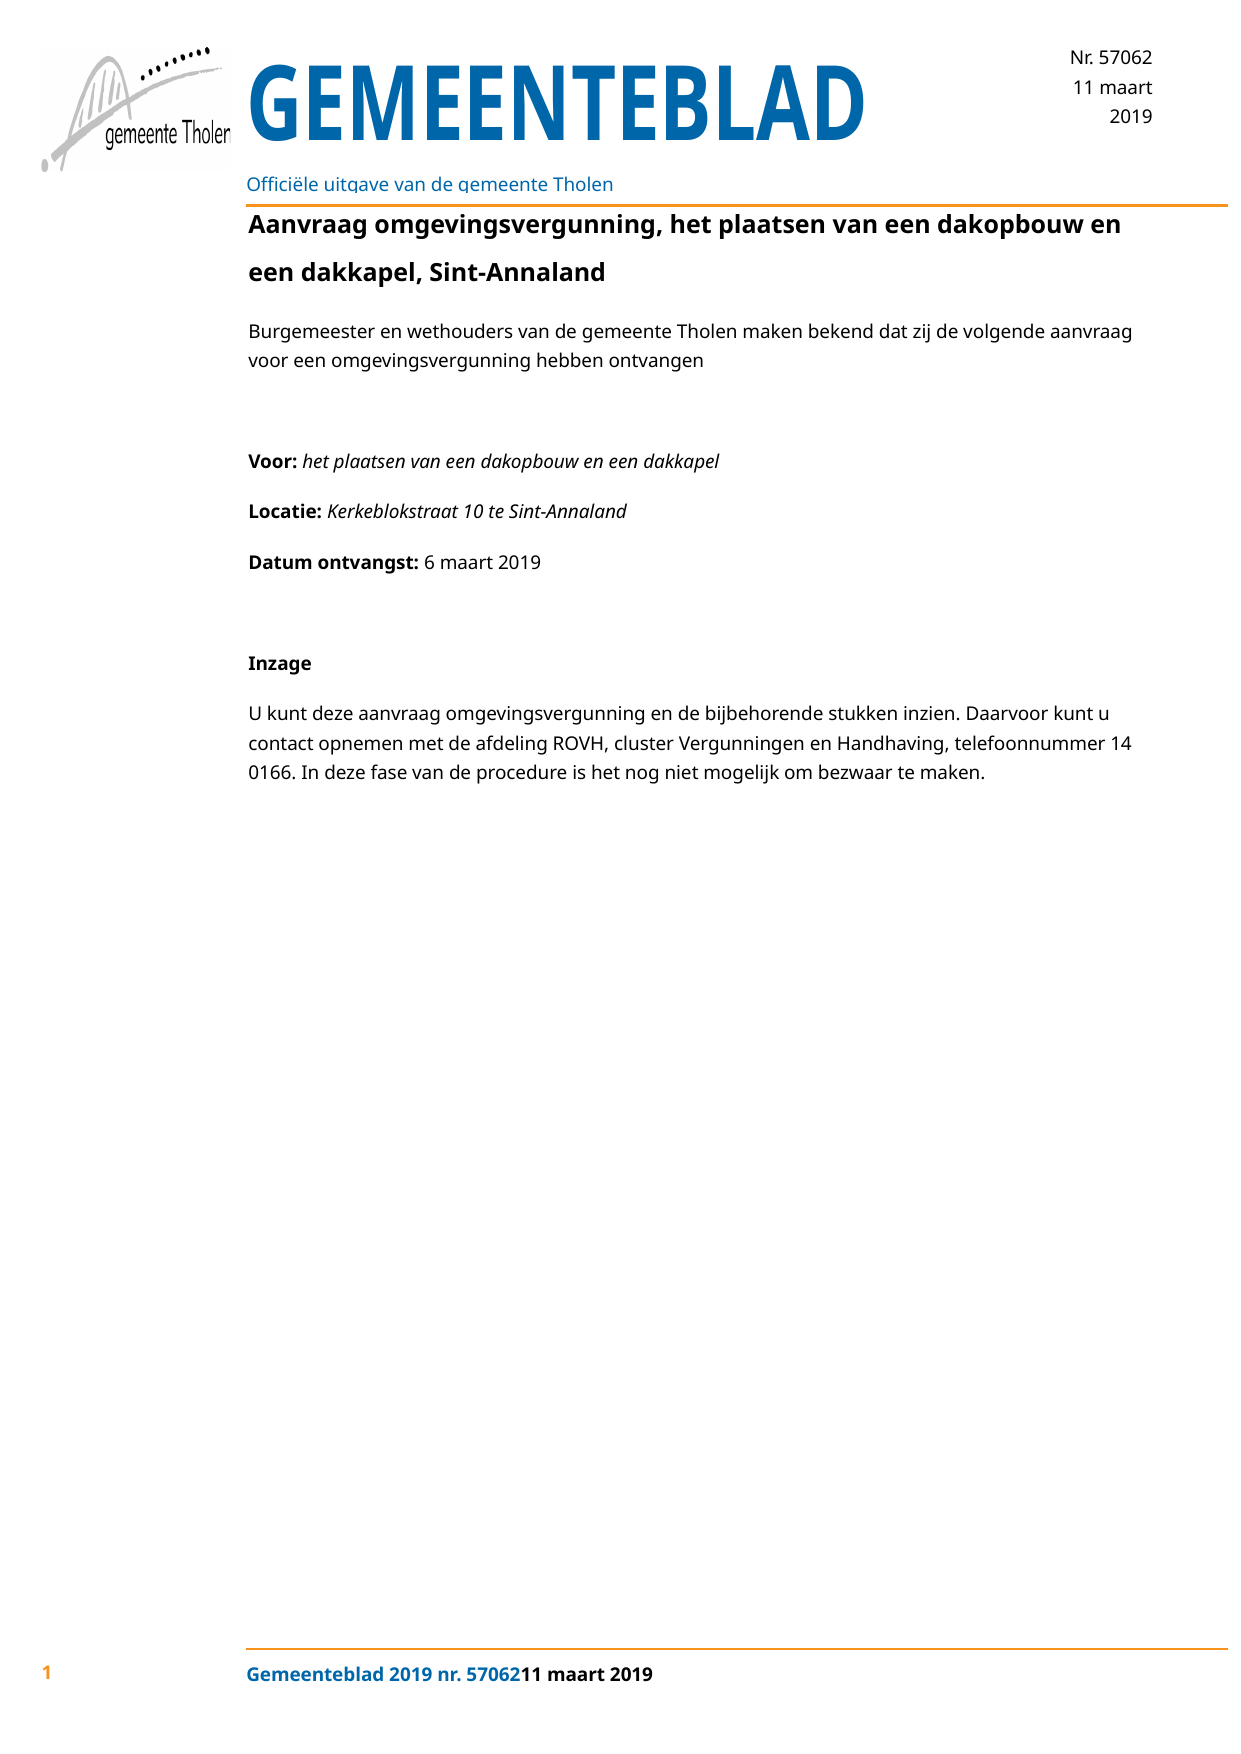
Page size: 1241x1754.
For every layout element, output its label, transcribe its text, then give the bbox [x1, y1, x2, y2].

text U kunt deze aanvraag omgevingsvergunning en de bijbehorende stukken inzien. Daarvoor kunt u contact opnemen met de afdeling ROVH, cluster Vergunningen en Handhaving, telefoonnummer 14 0166. In deze fase van de procedure is het nog niet mogelijk om bezwaar te maken. [248, 700, 1152, 785]
text Datum ontvangst: 6 maart 2019 [248, 549, 1152, 575]
text Locatie: Kerkeblokstraat 10 te Sint-Annaland [248, 499, 1152, 524]
text Voor: het plaatsen van een dakopbouw en een dakkapel [248, 448, 1152, 474]
picture [41, 47, 231, 172]
text Aanvraag omgevingsvergunning, het plaatsen van een dakopbouw en een dakkapel, Sint-Annaland [248, 207, 1152, 288]
text Burgemeester en wethouders van de gemeente Tholen maken bekend dat zij de volgende aanvraag voor een omgevingsvergunning hebben ontvangen [248, 318, 1152, 373]
text Inzage [248, 650, 1152, 676]
